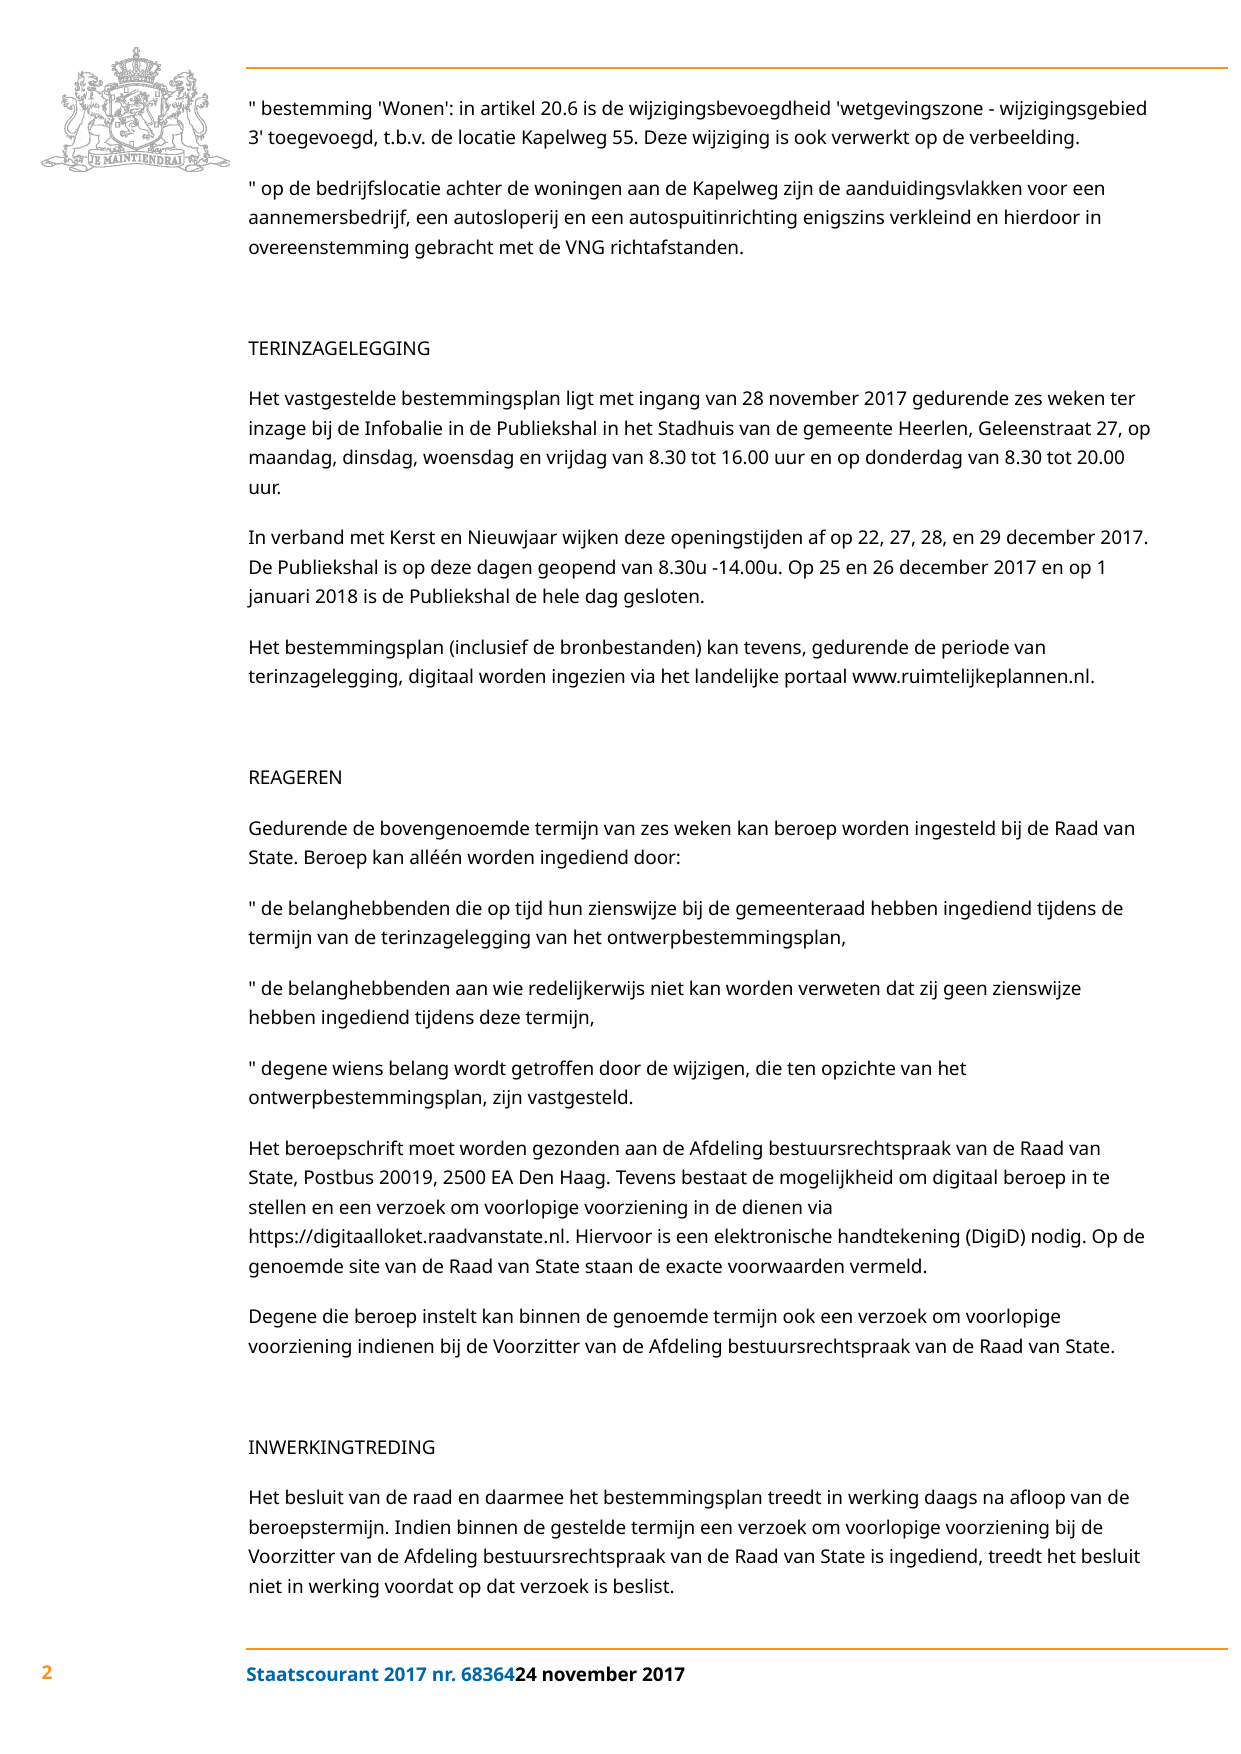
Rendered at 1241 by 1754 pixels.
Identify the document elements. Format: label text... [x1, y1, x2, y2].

text Gedurende de bovengenoemde termijn van zes weken kan beroep worden ingesteld bij de Raad van State. Beroep kan alléén worden ingediend door: [248, 815, 1152, 870]
text REAGEREN [248, 764, 1152, 790]
text " bestemming 'Wonen': in artikel 20.6 is de wijzigingsbevoegdheid 'wetgevingszone - wijzigingsgebied 3' toegevoegd, t.b.v. de locatie Kapelweg 55. Deze wijziging is ook verwerkt op de verbeelding. [248, 95, 1152, 150]
text INWERKINGTREDING [248, 1434, 1152, 1460]
text Het vastgestelde bestemmingsplan ligt met ingang van 28 november 2017 gedurende zes weken ter inzage bij de Infobalie in de Publiekshal in het Stadhuis van de gemeente Heerlen, Geleenstraat 27, op maandag, dinsdag, woensdag en vrijdag van 8.30 tot 16.00 uur en op donderdag van 8.30 tot 20.00 uur. [248, 385, 1152, 500]
picture [41, 47, 231, 172]
text " de belanghebbenden die op tijd hun zienswijze bij de gemeenteraad hebben ingediend tijdens de termijn van de terinzagelegging van het ontwerpbestemmingsplan, [248, 895, 1152, 950]
text Het bestemmingsplan (inclusief de bronbestanden) kan tevens, gedurende de periode van terinzagelegging, digitaal worden ingezien via het landelijke portaal www.ruimtelijkeplannen.nl. [248, 634, 1152, 689]
text " op de bedrijfslocatie achter de woningen aan de Kapelweg zijn de aanduidingsvlakken voor een aannemersbedrijf, een autosloperij en een autospuitinrichting enigszins verkleind en hierdoor in overeenstemming gebracht met de VNG richtafstanden. [248, 175, 1152, 260]
text Degene die beroep instelt kan binnen de genoemde termijn ook een verzoek om voorlopige voorziening indienen bij de Voorzitter van de Afdeling bestuursrechtspraak van de Raad van State. [248, 1303, 1152, 1359]
text " degene wiens belang wordt getroffen door de wijzigen, die ten opzichte van het ontwerpbestemmingsplan, zijn vastgesteld. [248, 1055, 1152, 1110]
text Het beroepschrift moet worden gezonden aan de Afdeling bestuursrechtspraak van de Raad van State, Postbus 20019, 2500 EA Den Haag. Tevens bestaat de mogelijkheid om digitaal beroep in te stellen en een verzoek om voorlopige voorziening in de dienen via https://digitaalloket.raadvanstate.nl. Hiervoor is een elektronische handtekening (DigiD) nodig. Op de genoemde site van de Raad van State staan de exacte voorwaarden vermeld. [248, 1135, 1152, 1279]
text In verband met Kerst en Nieuwjaar wijken deze openingstijden af op 22, 27, 28, en 29 december 2017. De Publiekshal is op deze dagen geopend van 8.30u -14.00u. Op 25 en 26 december 2017 en op 1 januari 2018 is de Publiekshal de hele dag gesloten. [248, 524, 1152, 609]
text " de belanghebbenden aan wie redelijkerwijs niet kan worden verweten dat zij geen zienswijze hebben ingediend tijdens deze termijn, [248, 975, 1152, 1030]
text Het besluit van de raad en daarmee het bestemmingsplan treedt in werking daags na afloop van de beroepstermijn. Indien binnen de gestelde termijn een verzoek om voorlopige voorziening bij de Voorzitter van de Afdeling bestuursrechtspraak van de Raad van State is ingediend, treedt het besluit niet in werking voordat op dat verzoek is beslist. [248, 1484, 1152, 1599]
text TERINZAGELEGGING [248, 335, 1152, 361]
